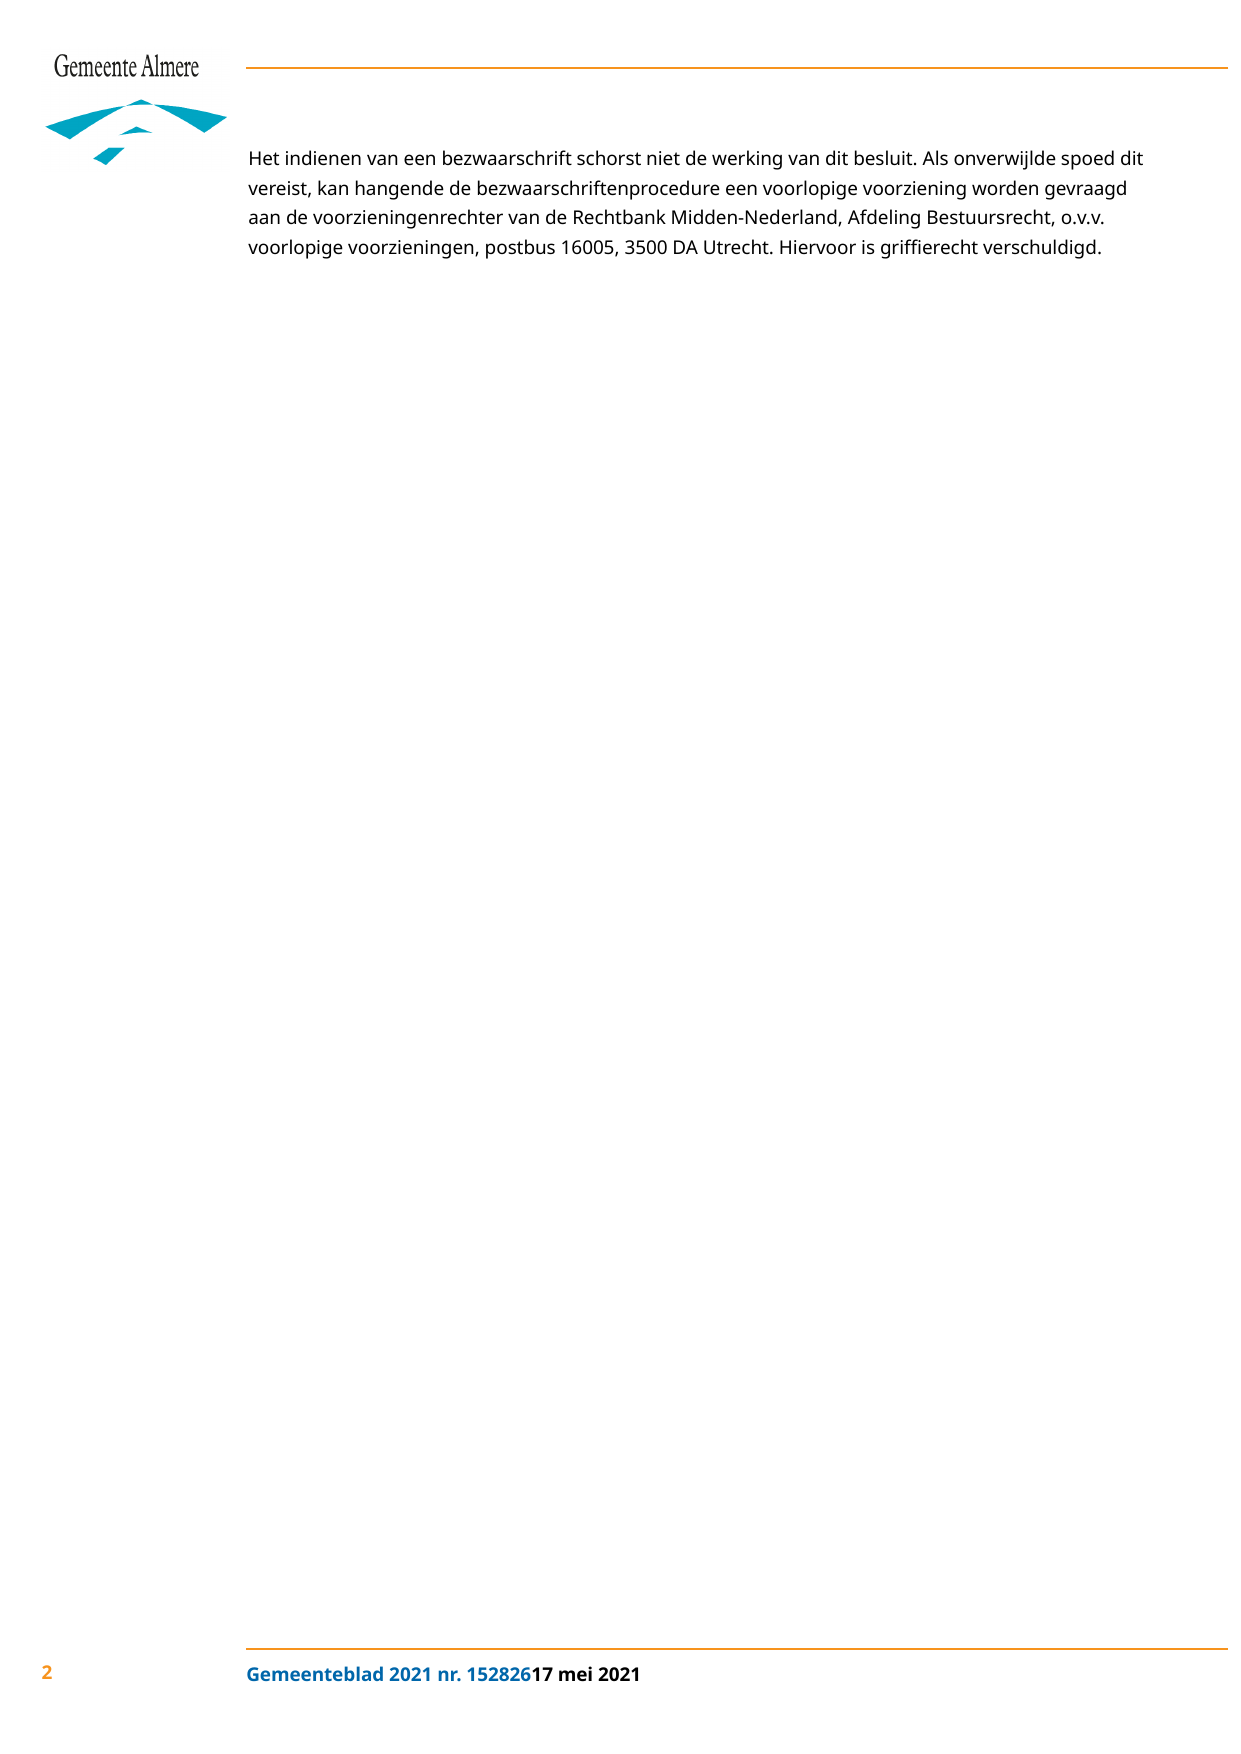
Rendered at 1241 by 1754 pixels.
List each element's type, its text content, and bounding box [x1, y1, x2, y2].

picture [41, 47, 231, 172]
text Het indienen van een bezwaarschrift schorst niet de werking van dit besluit. Als onverwijlde spoed dit vereist, kan hangende de bezwaarschriftenprocedure een voorlopige voorziening worden gevraagd aan de voorzieningenrechter van de Rechtbank Midden-Nederland, Afdeling Bestuursrecht, o.v.v. voorlopige voorzieningen, postbus 16005, 3500 DA Utrecht. Hiervoor is griffierecht verschuldigd. [248, 145, 1152, 260]
